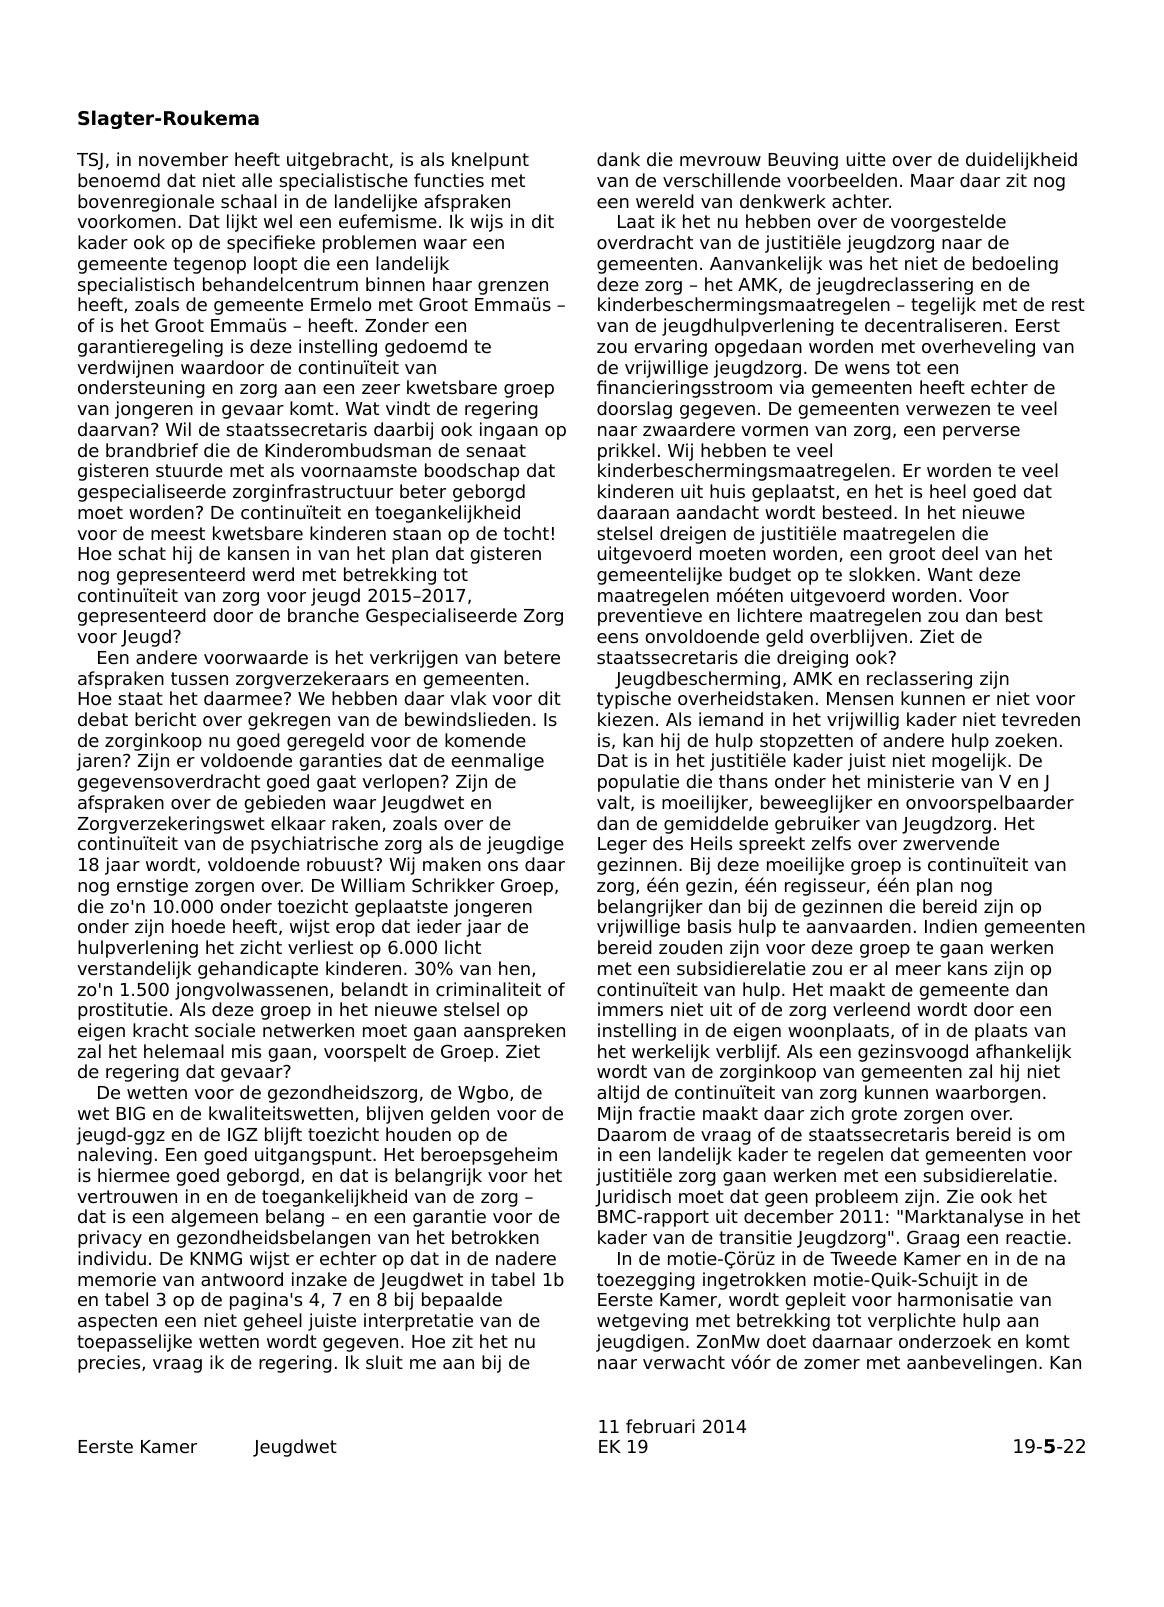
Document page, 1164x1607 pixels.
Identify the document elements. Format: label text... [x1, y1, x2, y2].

text Jeugdbescherming, AMK en reclassering zijn typische overheidstaken. Mensen kunnen er niet voor kiezen. Als iemand in het vrijwillig kader niet tevreden is, kan hij de hulp stopzetten of andere hulp zoeken. Dat is in het justitiële kader juist niet mogelijk. De populatie die thans onder het ministerie van V en J valt, is moeilijker, beweeglijker en onvoorspelbaarder dan de gemiddelde gebruiker van Jeugdzorg. Het Leger des Heils spreekt zelfs over zwervende gezinnen. Bij deze moeilijke groep is continuïteit van zorg, één gezin, één regisseur, één plan nog belangrijker dan bij de gezinnen die bereid zijn op vrijwillige basis hulp te aanvaarden. Indien gemeenten bereid zouden zijn voor deze groep te gaan werken met een subsidierelatie zou er al meer kans zijn op continuïteit van hulp. Het maakt de gemeente dan immers niet uit of de zorg verleend wordt door een instelling in de eigen woonplaats, of in de plaats van het werkelijk verblijf. Als een gezinsvoogd afhankelijk wordt van de zorginkoop van gemeenten zal hij niet altijd de continuïteit van zorg kunnen waarborgen. Mijn fractie maakt daar zich grote zorgen over. Daarom de vraag of de staatssecretaris bereid is om in een landelijk kader te regelen dat gemeenten voor justitiële zorg gaan werken met een subsidierelatie. Juridisch moet dat geen probleem zijn. Zie ook het BMC-rapport uit december 2011: "Marktanalyse in het kader van de transitie Jeugdzorg". Graag een reactie. [596, 668, 1087, 1249]
text Laat ik het nu hebben over de voorgestelde overdracht van de justitiële jeugdzorg naar de gemeenten. Aanvankelijk was het niet de bedoeling deze zorg – het AMK, de jeugdreclassering en de kinderbeschermingsmaatregelen – tegelijk met de rest van de jeugdhulpverlening te decentraliseren. Eerst zou ervaring opgedaan worden met overheveling van de vrijwillige jeugdzorg. De wens tot een financieringsstroom via gemeenten heeft echter de doorslag gegeven. De gemeenten verwezen te veel naar zwaardere vormen van zorg, een perverse prikkel. Wij hebben te veel kinderbeschermingsmaatregelen. Er worden te veel kinderen uit huis geplaatst, en het is heel goed dat daaraan aandacht wordt besteed. In het nieuwe stelsel dreigen de justitiële maatregelen die uitgevoerd moeten worden, een groot deel van het gemeentelijke budget op te slokken. Want deze maatregelen móéten uitgevoerd worden. Voor preventieve en lichtere maatregelen zou dan best eens onvoldoende geld overblijven. Ziet de staatssecretaris die dreiging ook? [596, 212, 1087, 668]
text In de motie-Çörüz in de Tweede Kamer en in de na toezegging ingetrokken motie-Quik-Schuijt in de Eerste Kamer, wordt gepleit voor harmonisatie van wetgeving met betrekking tot verplichte hulp aan jeugdigen. ZonMw doet daarnaar onderzoek en komt naar verwacht vóór de zomer met aanbevelingen. Kan [596, 1249, 1087, 1373]
text Een andere voorwaarde is het verkrijgen van betere afspraken tussen zorgverzekeraars en gemeenten. Hoe staat het daarmee? We hebben daar vlak voor dit debat bericht over gekregen van de bewindslieden. Is de zorginkoop nu goed geregeld voor de komende jaren? Zijn er voldoende garanties dat de eenmalige gegevensoverdracht goed gaat verlopen? Zijn de afspraken over de gebieden waar Jeugdwet en Zorgverzekeringswet elkaar raken, zoals over de continuïteit van de psychiatrische zorg als de jeugdige 18 jaar wordt, voldoende robuust? Wij maken ons daar nog ernstige zorgen over. De William Schrikker Groep, die zo'n 10.000 onder toezicht geplaatste jongeren onder zijn hoede heeft, wijst erop dat ieder jaar de hulpverlening het zicht verliest op 6.000 licht verstandelijk gehandicapte kinderen. 30% van hen, zo'n 1.500 jongvolwassenen, belandt in criminaliteit of prostitutie. Als deze groep in het nieuwe stelsel op eigen kracht sociale netwerken moet gaan aanspreken zal het helemaal mis gaan, voorspelt de Groep. Ziet de regering dat gevaar? [77, 648, 567, 1083]
text De wetten voor de gezondheidszorg, de Wgbo, de wet BIG en de kwaliteitswetten, blijven gelden voor de jeugd-ggz en de IGZ blijft toezicht houden op de naleving. Een goed uitgangspunt. Het beroepsgeheim is hiermee goed geborgd, en dat is belangrijk voor het vertrouwen in en de toegankelijkheid van de zorg – dat is een algemeen belang – en een garantie voor de privacy en gezondheidsbelangen van het betrokken individu. De KNMG wijst er echter op dat in de nadere memorie van antwoord inzake de Jeugdwet in tabel 1b en tabel 3 op de pagina's 4, 7 en 8 bij bepaalde aspecten een niet geheel juiste interpretatie van de toepasselijke wetten wordt gegeven. Hoe zit het nu precies, vraag ik de regering. Ik sluit me aan bij de [77, 1083, 567, 1373]
text dank die mevrouw Beuving uitte over de duidelijkheid van de verschillende voorbeelden. Maar daar zit nog een wereld van denkwerk achter. [596, 150, 1087, 212]
text TSJ, in november heeft uitgebracht, is als knelpunt benoemd dat niet alle specialistische functies met bovenregionale schaal in de landelijke afspraken voorkomen. Dat lijkt wel een eufemisme. Ik wijs in dit kader ook op de specifieke problemen waar een gemeente tegenop loopt die een landelijk specialistisch behandelcentrum binnen haar grenzen heeft, zoals de gemeente Ermelo met Groot Emmaüs – of is het Groot Emmaüs – heeft. Zonder een garantieregeling is deze instelling gedoemd te verdwijnen waardoor de continuïteit van ondersteuning en zorg aan een zeer kwetsbare groep van jongeren in gevaar komt. Wat vindt de regering daarvan? Wil de staatssecretaris daarbij ook ingaan op de brandbrief die de Kinderombudsman de senaat gisteren stuurde met als voornaamste boodschap dat gespecialiseerde zorginfrastructuur beter geborgd moet worden? De continuïteit en toegankelijkheid voor de meest kwetsbare kinderen staan op de tocht! Hoe schat hij de kansen in van het plan dat gisteren nog gepresenteerd werd met betrekking tot continuïteit van zorg voor jeugd 2015–2017, gepresenteerd door de branche Gespecialiseerde Zorg voor Jeugd? [77, 150, 567, 648]
